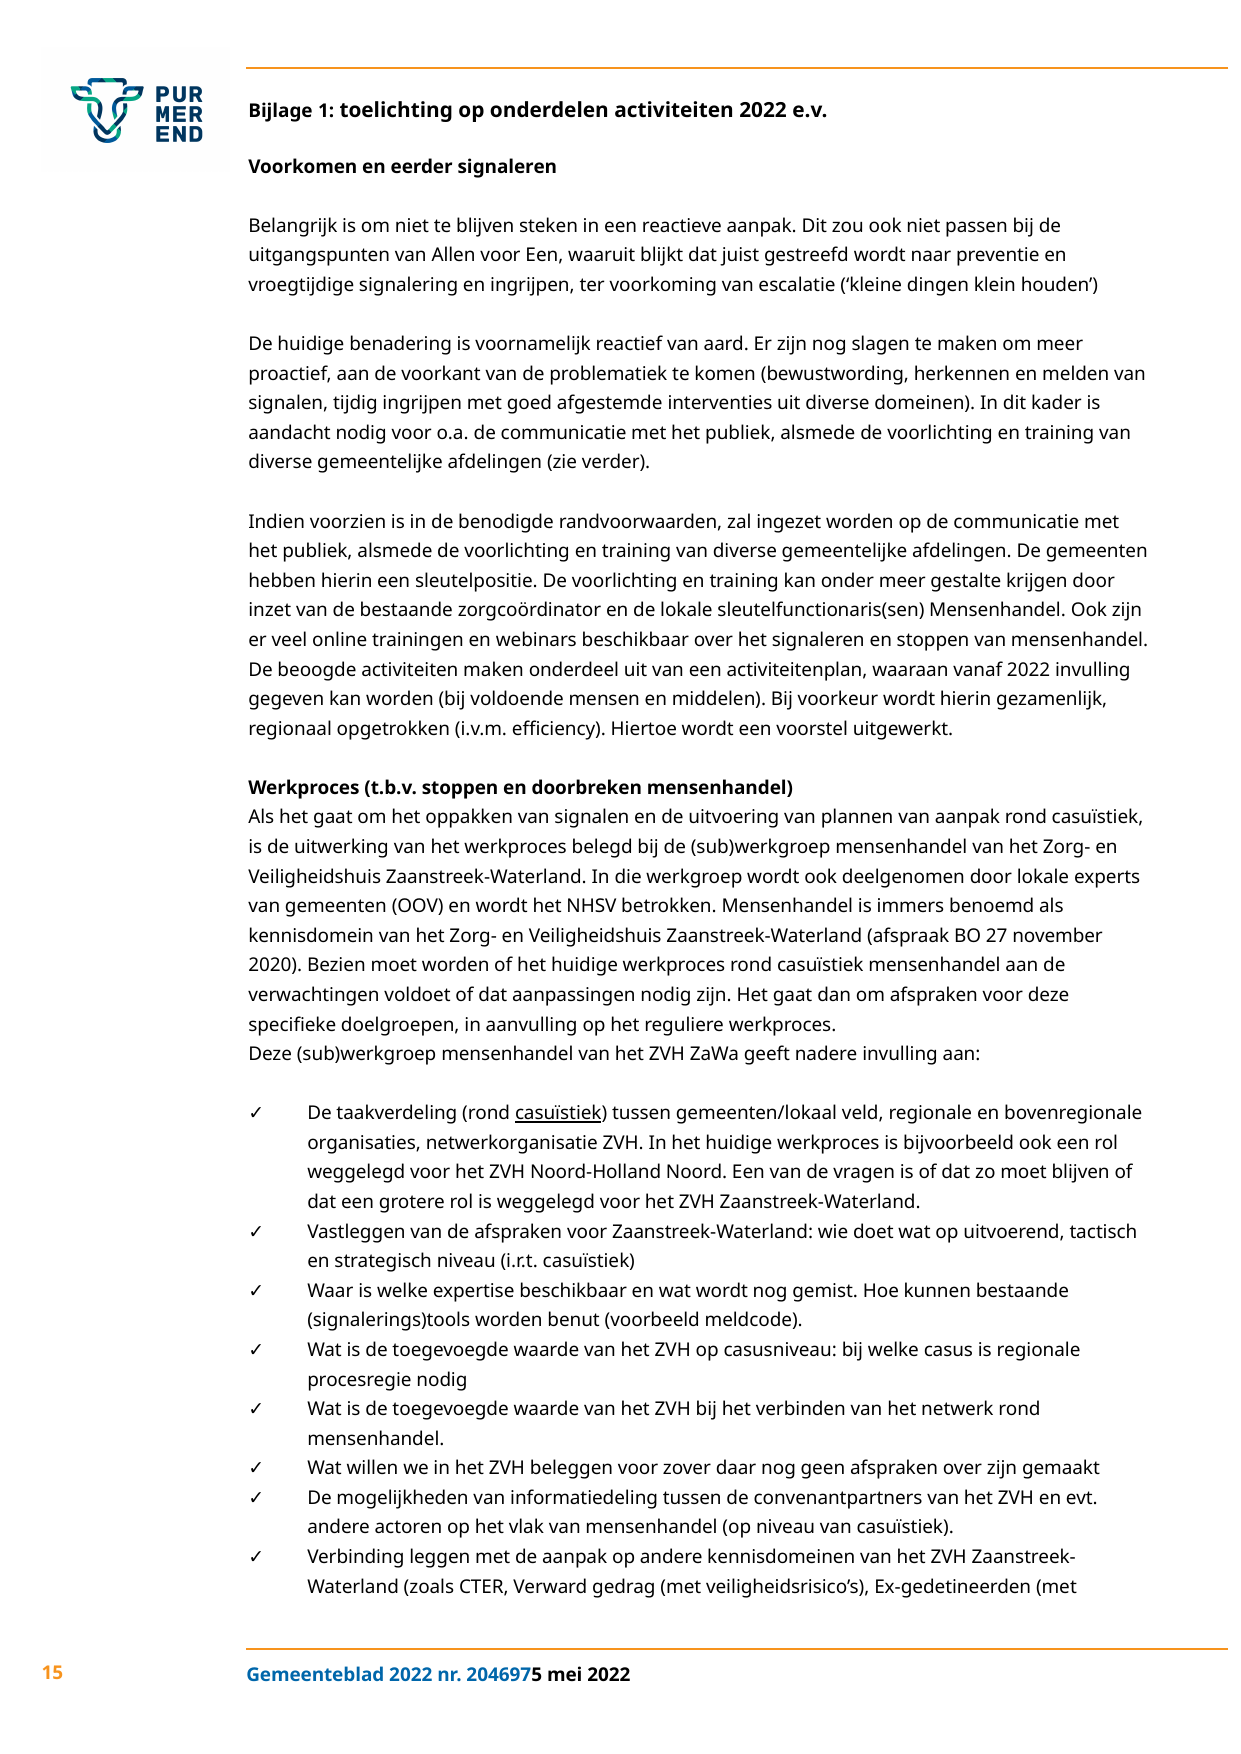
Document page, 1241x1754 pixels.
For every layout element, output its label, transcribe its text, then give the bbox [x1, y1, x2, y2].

list De mogelijkheden van informatiedeling tussen de convenantpartners van het ZVH en evt. andere actoren op het vlak van mensenhandel (op niveau van casuïstiek). [248, 1484, 1152, 1539]
list Wat willen we in het ZVH beleggen voor zover daar nog geen afspraken over zijn gemaakt [248, 1454, 1152, 1480]
text Belangrijk is om niet te blijven steken in een reactieve aanpak. Dit zou ook niet passen bij de uitgangspunten van Allen voor Een, waaruit blijkt dat juist gestreefd wordt naar preventie en vroegtijdige signalering en ingrijpen, ter voorkoming van escalatie (‘kleine dingen klein houden’) [248, 212, 1152, 297]
text Werkproces (t.b.v. stoppen en doorbreken mensenhandel) [248, 774, 1152, 800]
text Als het gaat om het oppakken van signalen en de uitvoering van plannen van aanpak rond casuïstiek, is de uitwerking van het werkproces belegd bij de (sub)werkgroep mensenhandel van het Zorg- en Veiligheidshuis Zaanstreek-Waterland. In die werkgroep wordt ook deelgenomen door lokale experts van gemeenten (OOV) en wordt het NHSV betrokken. Mensenhandel is immers benoemd als kennisdomein van het Zorg- en Veiligheidshuis Zaanstreek-Waterland (afspraak BO 27 november 2020). Bezien moet worden of het huidige werkproces rond casuïstiek mensenhandel aan de verwachtingen voldoet of dat aanpassingen nodig zijn. Het gaat dan om afspraken voor deze specifieke doelgroepen, in aanvulling op het reguliere werkproces. [248, 804, 1152, 1037]
text Voorkomen en eerder signaleren [248, 153, 1152, 179]
text Indien voorzien is in de benodigde randvoorwaarden, zal ingezet worden op de communicatie met het publiek, alsmede de voorlichting en training van diverse gemeentelijke afdelingen. De gemeenten hebben hierin een sleutelpositie. De voorlichting en training kan onder meer gestalte krijgen door inzet van de bestaande zorgcoördinator en de lokale sleutelfunctionaris(sen) Mensenhandel. Ook zijn er veel online trainingen en webinars beschikbaar over het signaleren en stoppen van mensenhandel. De beoogde activiteiten maken onderdeel uit van een activiteitenplan, waaraan vanaf 2022 invulling gegeven kan worden (bij voldoende mensen en middelen). Bij voorkeur wordt hierin gezamenlijk, regionaal opgetrokken (i.v.m. efficiency). Hiertoe wordt een voorstel uitgewerkt. [248, 508, 1152, 741]
list Waar is welke expertise beschikbaar en wat wordt nog gemist. Hoe kunnen bestaande (signalerings)tools worden benut (voorbeeld meldcode). [248, 1277, 1152, 1332]
list Vastleggen van de afspraken voor Zaanstreek-Waterland: wie doet wat op uitvoerend, tactisch en strategisch niveau (i.r.t. casuïstiek) [248, 1218, 1152, 1273]
text De huidige benadering is voornamelijk reactief van aard. Er zijn nog slagen te maken om meer proactief, aan de voorkant van de problematiek te komen (bewustwording, herkennen en melden van signalen, tijdig ingrijpen met goed afgestemde interventies uit diverse domeinen). In dit kader is aandacht nodig voor o.a. de communicatie met het publiek, alsmede de voorlichting en training van diverse gemeentelijke afdelingen (zie verder). [248, 330, 1152, 474]
text Bijlage 1: toelichting op onderdelen activiteiten 2022 e.v. [248, 95, 1152, 123]
list Verbinding leggen met de aanpak op andere kennisdomeinen van het ZVH Zaanstreek-Waterland (zoals CTER, Verward gedrag (met veiligheidsrisico’s), Ex-gedetineerden (met [248, 1543, 1152, 1599]
list Wat is de toegevoegde waarde van het ZVH bij het verbinden van het netwerk rond mensenhandel. [248, 1395, 1152, 1451]
list Wat is de toegevoegde waarde van het ZVH op casusniveau: bij welke casus is regionale procesregie nodig [248, 1336, 1152, 1392]
list De taakverdeling (rond casuïstiek) tussen gemeenten/lokaal veld, regionale en bovenregionale organisaties, netwerkorganisatie ZVH. In het huidige werkproces is bijvoorbeeld ook een rol weggelegd voor het ZVH Noord-Holland Noord. Een van de vragen is of dat zo moet blijven of dat een grotere rol is weggelegd voor het ZVH Zaanstreek-Waterland. [248, 1099, 1152, 1214]
picture [41, 47, 231, 172]
text Deze (sub)werkgroep mensenhandel van het ZVH ZaWa geeft nadere invulling aan: [248, 1040, 1152, 1066]
